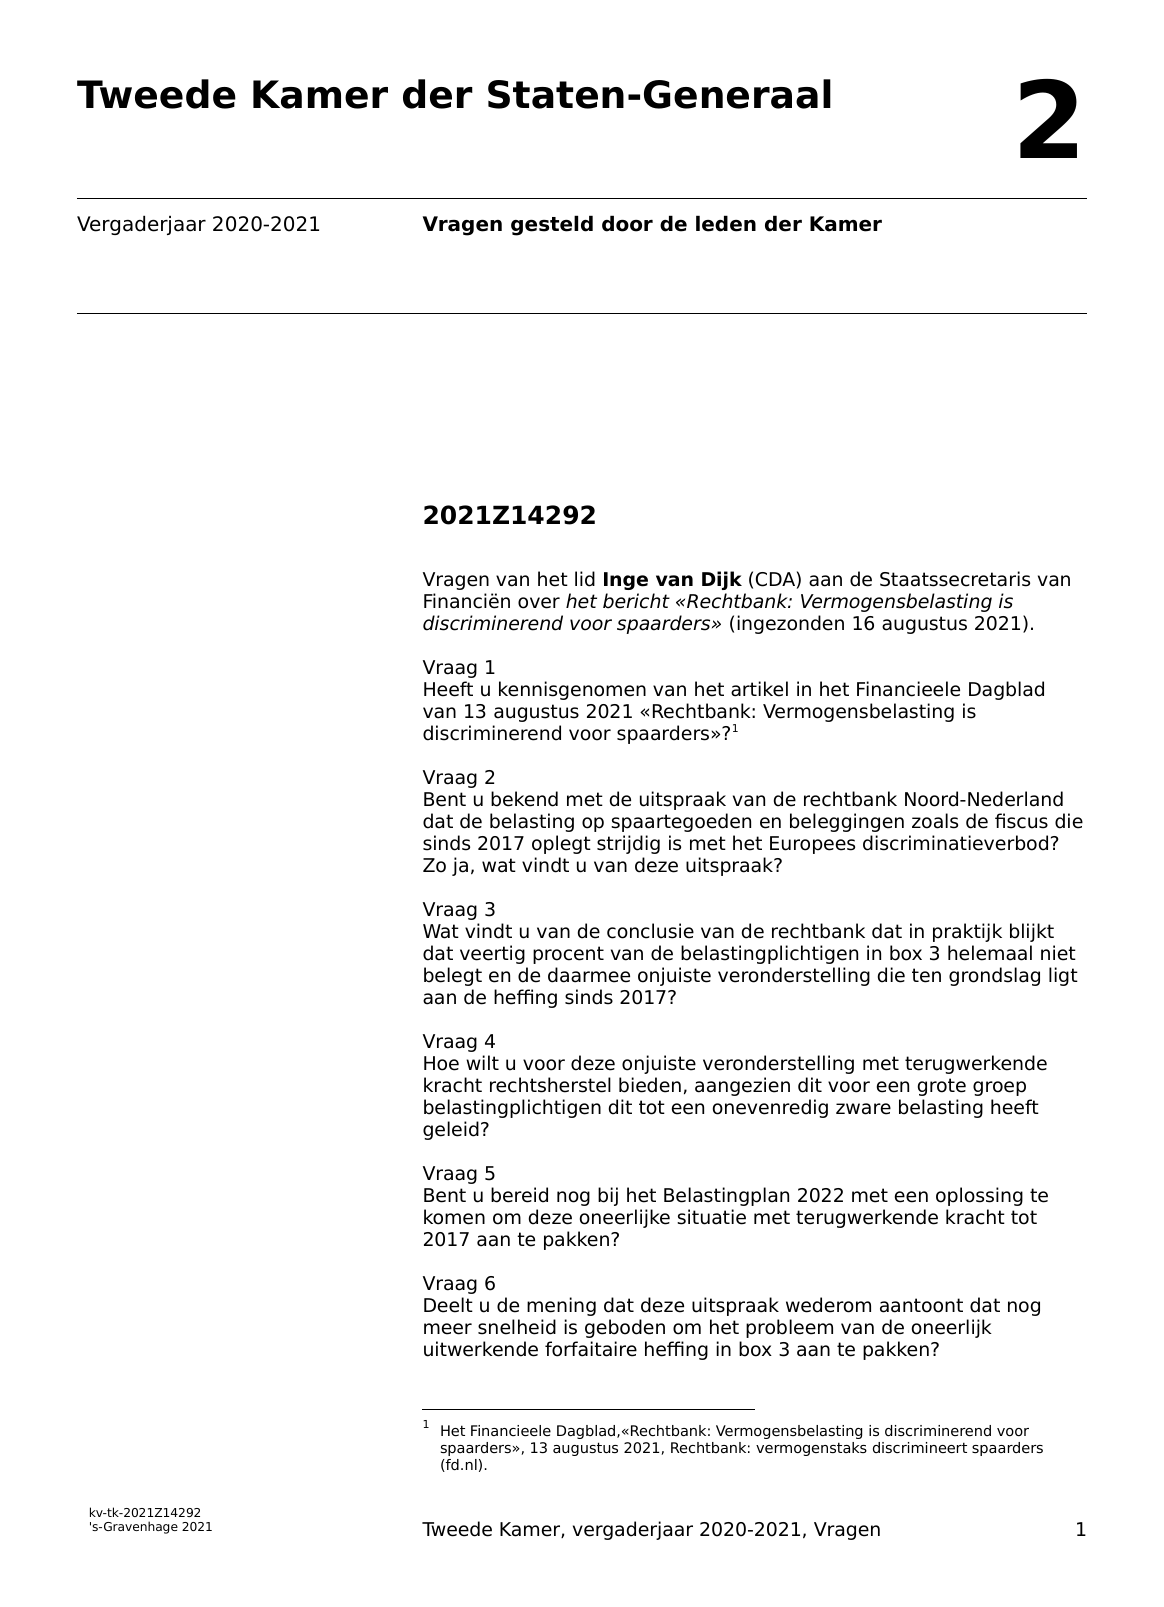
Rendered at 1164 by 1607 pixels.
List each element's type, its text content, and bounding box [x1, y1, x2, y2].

table_cell Vergaderjaar 2020-2021 [77, 199, 422, 313]
text Vraag 1 [422, 657, 1087, 679]
text Bent u bereid nog bij het Belastingplan 2022 met een oplossing te komen om deze oneerlijke situatie met terugwerkende kracht tot 2017 aan te pakken? [422, 1185, 1087, 1251]
text Vraag 2 [422, 767, 1087, 789]
text Hoe wilt u voor deze onjuiste veronderstelling met terugwerkende kracht rechtsherstel bieden, aangezien dit voor een grote groep belastingplichtigen dit tot een onevenredig zware belasting heeft geleid? [422, 1053, 1087, 1141]
text 2021Z14292 [422, 501, 1087, 531]
text kv-tk-2021Z14292 [88, 1506, 323, 1520]
table_header 2 [886, 59, 1087, 198]
text Vraag 5 [422, 1163, 1087, 1185]
table_header Tweede Kamer der Staten-Generaal [77, 59, 886, 198]
text Vragen van het lid Inge van Dijk (CDA) aan de Staatssecretaris van Financiën over het bericht «Rechtbank: Vermogensbelasting is discriminerend voor spaarders» (ingezonden 16 augustus 2021). [422, 569, 1087, 635]
text Vraag 3 [422, 899, 1087, 921]
table_cell Vragen gesteld door de leden der Kamer [422, 199, 1087, 313]
text Deelt u de mening dat deze uitspraak wederom aantoont dat nog meer snelheid is geboden om het probleem van de oneerlijk uitwerkende forfaitaire heffing in box 3 aan te pakken? [422, 1295, 1087, 1361]
text Vraag 6 [422, 1273, 1087, 1295]
text Wat vindt u van de conclusie van de rechtbank dat in praktijk blijkt dat veertig procent van de belastingplichtigen in box 3 helemaal niet belegt en de daarmee onjuiste veronderstelling die ten grondslag ligt aan de heffing sinds 2017? [422, 921, 1087, 1009]
text Bent u bekend met de uitspraak van de rechtbank Noord-Nederland dat de belasting op spaartegoeden en beleggingen zoals de fiscus die sinds 2017 oplegt strijdig is met het Europees discriminatieverbod? Zo ja, wat vindt u van deze uitspraak? [422, 789, 1087, 877]
text 's-Gravenhage 2021 [88, 1520, 323, 1534]
text Heeft u kennisgenomen van het artikel in het Financieele Dagblad van 13 augustus 2021 «Rechtbank: Vermogensbelasting is discriminerend voor spaarders»? [422, 679, 1087, 745]
text Het Financieele Dagblad,«Rechtbank: Vermogensbelasting is discriminerend voor spaarders», 13 augustus 2021, Rechtbank: vermogenstaks discrimineert spaarders (fd.nl). [422, 1418, 1087, 1474]
text Vraag 4 [422, 1031, 1087, 1053]
